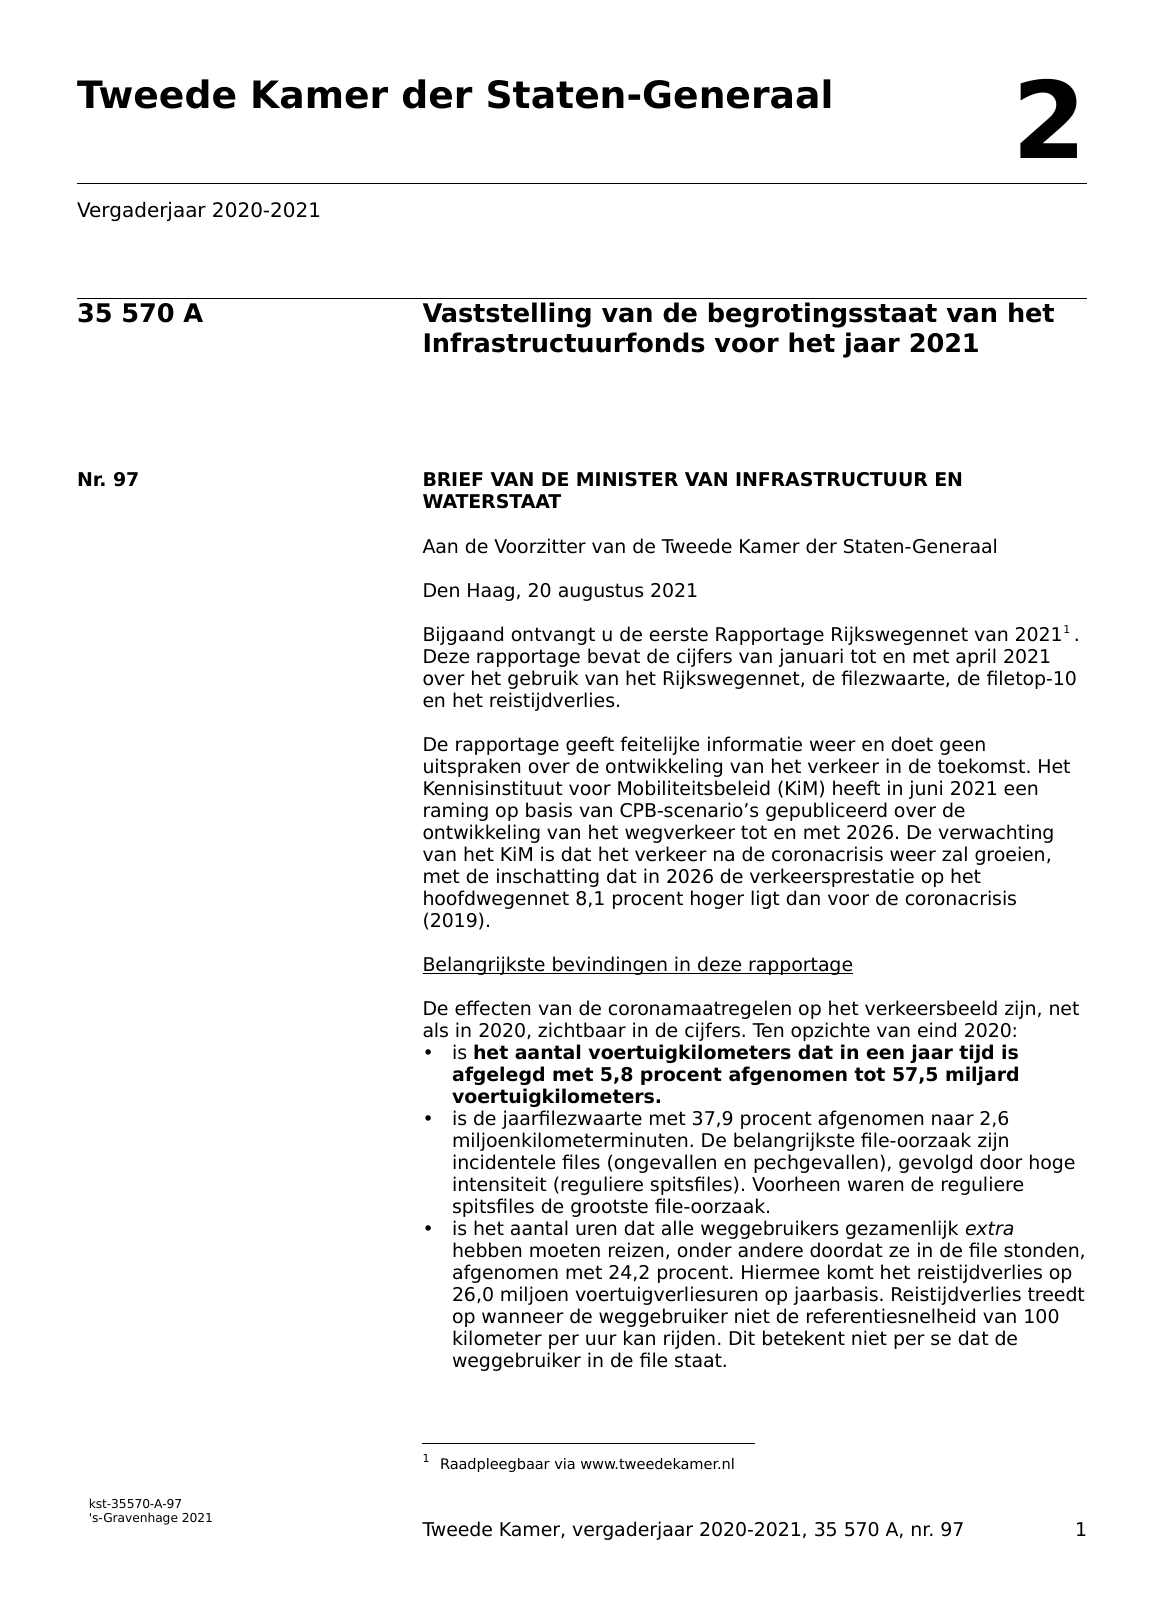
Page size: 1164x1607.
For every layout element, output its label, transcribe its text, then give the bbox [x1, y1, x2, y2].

subtitle 35 570 A Vaststelling van de begrotingsstaat van het Infrastructuurfonds voor het jaar 2021 [77, 299, 1087, 358]
text • is de jaarfilezwaarte met 37,9 procent afgenomen naar 2,6 miljoenkilometerminuten. De belangrijkste file-oorzaak zijn incidentele files (ongevallen en pechgevallen), gevolgd door hoge intensiteit (reguliere spitsfiles). Voorheen waren de reguliere spitsfiles de grootste file-oorzaak. [422, 1108, 1087, 1218]
subtitle Nr. 97 BRIEF VAN DE MINISTER VAN INFRASTRUCTUUR EN WATERSTAAT [77, 469, 1087, 513]
subtitle Belangrijkste bevindingen in deze rapportage [422, 954, 1087, 976]
text • is het aantal uren dat alle weggebruikers gezamenlijk extra hebben moeten reizen, onder andere doordat ze in de file stonden, afgenomen met 24,2 procent. Hiermee komt het reistijdverlies op 26,0 miljoen voertuigverliesuren op jaarbasis. Reistijdverlies treedt op wanneer de weggebruiker niet de referentiesnelheid van 100 kilometer per uur kan rijden. Dit betekent niet per se dat de weggebruiker in de file staat. [422, 1218, 1087, 1372]
table_header 2 [886, 59, 1087, 183]
table_cell Vergaderjaar 2020-2021 [77, 184, 1087, 298]
text 's-Gravenhage 2021 [88, 1511, 323, 1525]
text Aan de Voorzitter van de Tweede Kamer der Staten-Generaal [422, 536, 1087, 557]
text De rapportage geeft feitelijke informatie weer en doet geen uitspraken over de ontwikkeling van het verkeer in de toekomst. Het Kennisinstituut voor Mobiliteitsbeleid (KiM) heeft in juni 2021 een raming op basis van CPB-scenario’s gepubliceerd over de ontwikkeling van het wegverkeer tot en met 2026. De verwachting van het KiM is dat het verkeer na de coronacrisis weer zal groeien, met de inschatting dat in 2026 de verkeersprestatie op het hoofdwegennet 8,1 procent hoger ligt dan voor de coronacrisis (2019). [422, 734, 1087, 932]
text De effecten van de coronamaatregelen op het verkeersbeeld zijn, net als in 2020, zichtbaar in de cijfers. Ten opzichte van eind 2020: [422, 998, 1087, 1042]
text Den Haag, 20 augustus 2021 [422, 580, 1087, 602]
text • is het aantal voertuigkilometers dat in een jaar tijd is afgelegd met 5,8 procent afgenomen tot 57,5 miljard voertuigkilometers. [422, 1042, 1087, 1108]
text kst-35570-A-97 [88, 1497, 323, 1511]
table_header Tweede Kamer der Staten-Generaal [77, 59, 886, 183]
text Raadpleegbaar via www.tweedekamer.nl [422, 1452, 1087, 1474]
text Bijgaand ontvangt u de eerste Rapportage Rijkswegennet van 2021. Deze rapportage bevat de cijfers van januari tot en met april 2021 over het gebruik van het Rijkswegennet, de filezwaarte, de filetop-10 en het reistijdverlies. [422, 624, 1087, 712]
